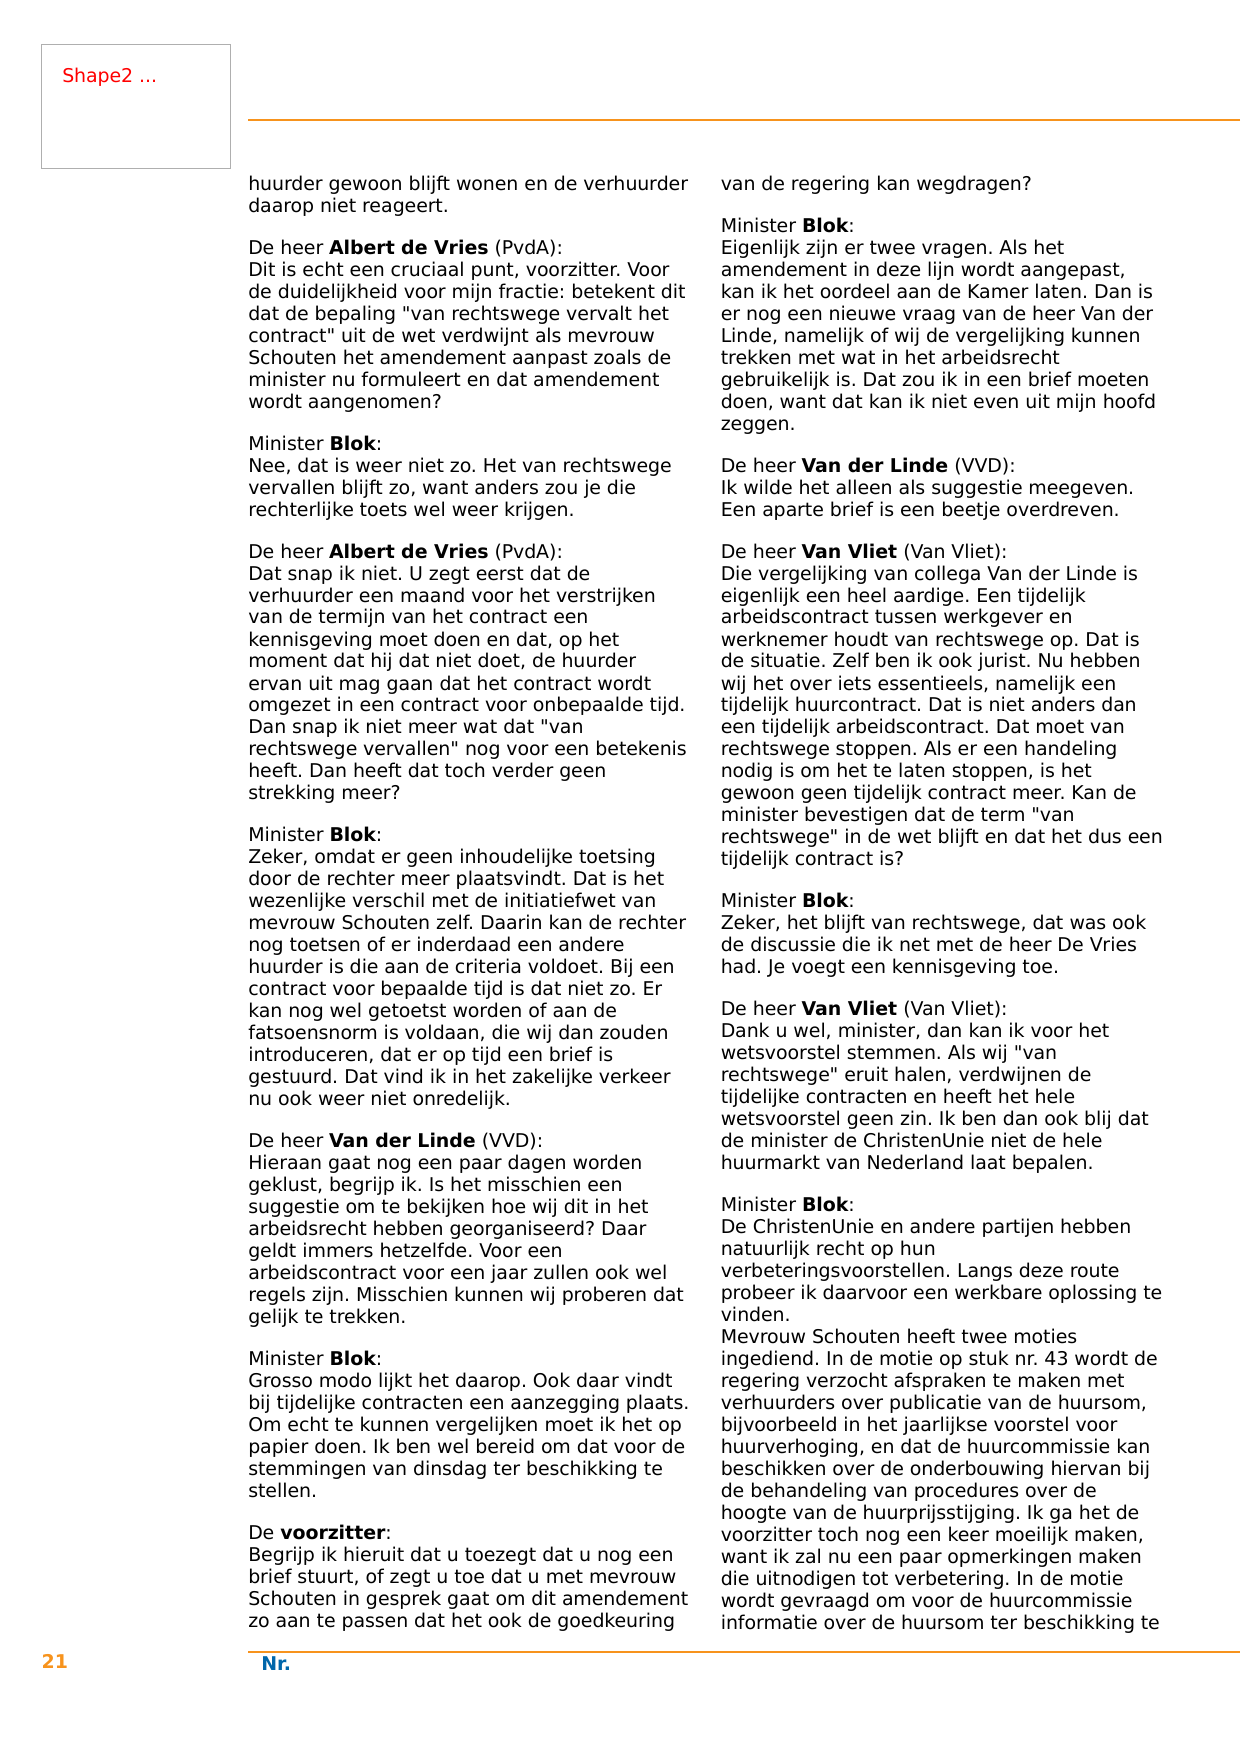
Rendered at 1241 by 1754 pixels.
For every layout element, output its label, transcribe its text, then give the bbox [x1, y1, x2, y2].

text De heer Van der Linde (VVD): [248, 1130, 691, 1152]
text De heer Albert de Vries (PvdA): [248, 237, 691, 259]
text Minister Blok: [721, 215, 1163, 237]
text De heer Van der Linde (VVD): [721, 454, 1163, 477]
text De heer Van Vliet (Van Vliet): [721, 998, 1163, 1020]
text Ik wilde het alleen als suggestie meegeven. Een aparte brief is een beetje overdreven. [721, 477, 1163, 521]
text Minister Blok: [248, 824, 691, 846]
text Begrijp ik hieruit dat u toezegt dat u nog een brief stuurt, of zegt u toe dat u met mevrouw Schouten in gesprek gaat om dit amendement zo aan te passen dat het ook de goedkeuring [248, 1544, 691, 1632]
text De heer Van Vliet (Van Vliet): [721, 541, 1163, 562]
text Minister Blok: [721, 1194, 1163, 1216]
text Minister Blok: [248, 433, 691, 454]
text Dit is echt een cruciaal punt, voorzitter. Voor de duidelijkheid voor mijn fractie: betekent dit dat de bepaling "van rechtswege vervalt het contract" uit de wet verdwijnt als mevrouw Schouten het amendement aanpast zoals de minister nu formuleert en dat amendement wordt aangenomen? [248, 259, 691, 413]
text Dat snap ik niet. U zegt eerst dat de verhuurder een maand voor het verstrijken van de termijn van het contract een kennisgeving moet doen en dat, op het moment dat hij dat niet doet, de huurder ervan uit mag gaan dat het contract wordt omgezet in een contract voor onbepaalde tijd. Dan snap ik niet meer wat dat "van rechtswege vervallen" nog voor een betekenis heeft. Dan heeft dat toch verder geen strekking meer? [248, 562, 691, 804]
text Grosso modo lijkt het daarop. Ook daar vindt bij tijdelijke contracten een aanzegging plaats. Om echt te kunnen vergelijken moet ik het op papier doen. Ik ben wel bereid om dat voor de stemmingen van dinsdag ter beschikking te stellen. [248, 1370, 691, 1502]
text Mevrouw Schouten heeft twee moties ingediend. In de motie op stuk nr. 43 wordt de regering verzocht afspraken te maken met verhuurders over publicatie van de huursom, bijvoorbeeld in het jaarlijkse voorstel voor huurverhoging, en dat de huurcommissie kan beschikken over de onderbouwing hiervan bij de behandeling van procedures over de hoogte van de huurprijsstijging. Ik ga het de voorzitter toch nog een keer moeilijk maken, want ik zal nu een paar opmerkingen maken die uitnodigen tot verbetering. In de motie wordt gevraagd om voor de huurcommissie informatie over de huursom ter beschikking te [721, 1326, 1163, 1633]
text Zeker, het blijft van rechtswege, dat was ook de discussie die ik net met de heer De Vries had. Je voegt een kennisgeving toe. [721, 912, 1163, 978]
text Hieraan gaat nog een paar dagen worden geklust, begrijp ik. Is het misschien een suggestie om te bekijken hoe wij dit in het arbeidsrecht hebben georganiseerd? Daar geldt immers hetzelfde. Voor een arbeidscontract voor een jaar zullen ook wel regels zijn. Misschien kunnen wij proberen dat gelijk te trekken. [248, 1152, 691, 1328]
text Zeker, omdat er geen inhoudelijke toetsing door de rechter meer plaatsvindt. Dat is het wezenlijke verschil met de initiatiefwet van mevrouw Schouten zelf. Daarin kan de rechter nog toetsen of er inderdaad een andere huurder is die aan de criteria voldoet. Bij een contract voor bepaalde tijd is dat niet zo. Er kan nog wel getoetst worden of aan de fatsoensnorm is voldaan, die wij dan zouden introduceren, dat er op tijd een brief is gestuurd. Dat vind ik in het zakelijke verkeer nu ook weer niet onredelijk. [248, 846, 691, 1110]
text Eigenlijk zijn er twee vragen. Als het amendement in deze lijn wordt aangepast, kan ik het oordeel aan de Kamer laten. Dan is er nog een nieuwe vraag van de heer Van der Linde, namelijk of wij de vergelijking kunnen trekken met wat in het arbeidsrecht gebruikelijk is. Dat zou ik in een brief moeten doen, want dat kan ik niet even uit mijn hoofd zeggen. [721, 237, 1163, 434]
text huurder gewoon blijft wonen en de verhuurder daarop niet reageert. [248, 173, 691, 217]
text De voorzitter: [248, 1522, 691, 1544]
text Dank u wel, minister, dan kan ik voor het wetsvoorstel stemmen. Als wij "van rechtswege" eruit halen, verdwijnen de tijdelijke contracten en heeft het hele wetsvoorstel geen zin. Ik ben dan ook blij dat de minister de ChristenUnie niet de hele huurmarkt van Nederland laat bepalen. [721, 1020, 1163, 1174]
text De ChristenUnie en andere partijen hebben natuurlijk recht op hun verbeteringsvoorstellen. Langs deze route probeer ik daarvoor een werkbare oplossing te vinden. [721, 1216, 1163, 1326]
text De heer Albert de Vries (PvdA): [248, 541, 691, 562]
text Minister Blok: [248, 1348, 691, 1370]
text Nee, dat is weer niet zo. Het van rechtswege vervallen blijft zo, want anders zou je die rechterlijke toets wel weer krijgen. [248, 454, 691, 521]
text van de regering kan wegdragen? [721, 173, 1163, 195]
text Die vergelijking van collega Van der Linde is eigenlijk een heel aardige. Een tijdelijk arbeidscontract tussen werkgever en werknemer houdt van rechtswege op. Dat is de situatie. Zelf ben ik ook jurist. Nu hebben wij het over iets essentieels, namelijk een tijdelijk huurcontract. Dat is niet anders dan een tijdelijk arbeidscontract. Dat moet van rechtswege stoppen. Als er een handeling nodig is om het te laten stoppen, is het gewoon geen tijdelijk contract meer. Kan de minister bevestigen dat de term "van rechtswege" in de wet blijft en dat het dus een tijdelijk contract is? [721, 562, 1163, 870]
text Minister Blok: [721, 890, 1163, 912]
